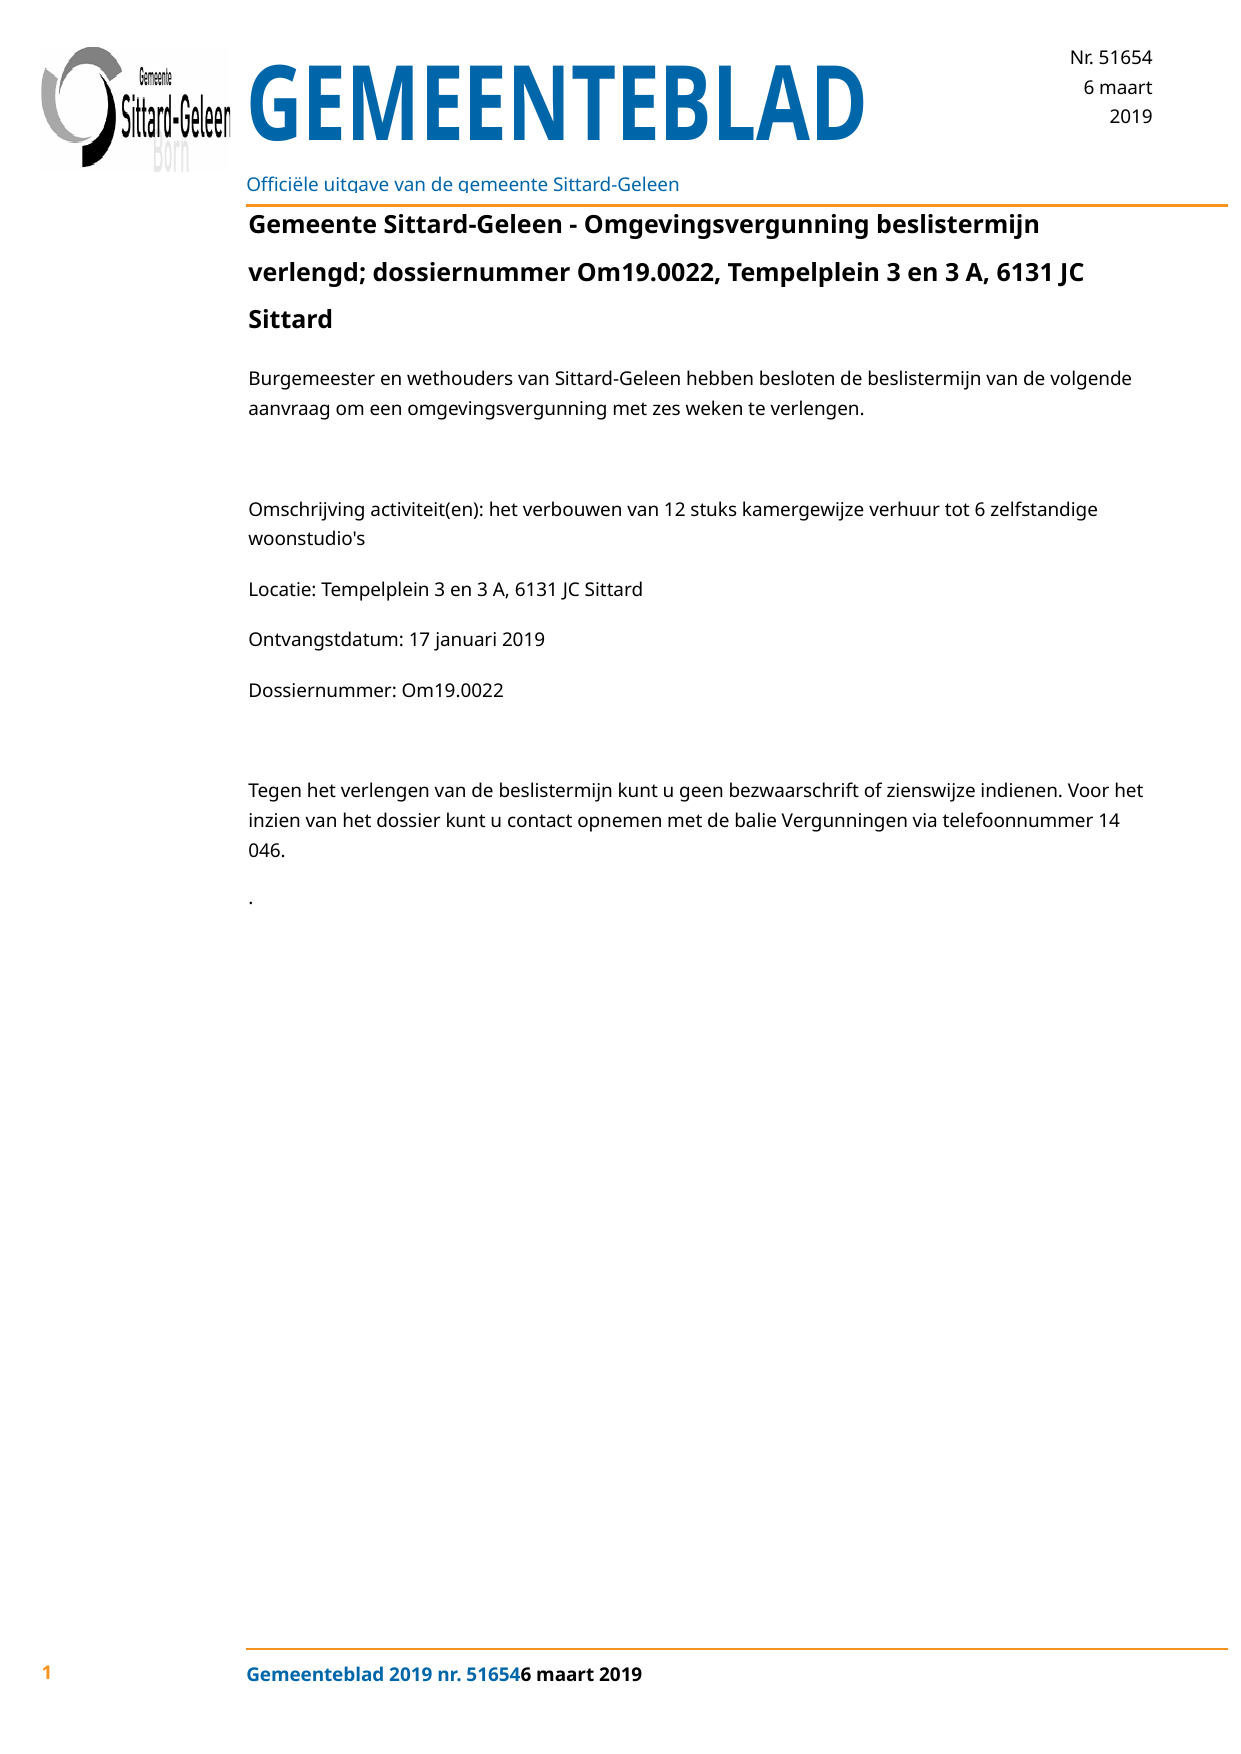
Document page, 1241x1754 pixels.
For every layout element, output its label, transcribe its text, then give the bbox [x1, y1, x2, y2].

text . [248, 884, 1152, 910]
text Dossiernummer: Om19.0022 [248, 677, 1152, 702]
picture [41, 47, 231, 172]
text Ontvangstdatum: 17 januari 2019 [248, 626, 1152, 652]
text Locatie: Tempelplein 3 en 3 A, 6131 JC Sittard [248, 576, 1152, 602]
text Burgemeester en wethouders van Sittard-Geleen hebben besloten de beslistermijn van de volgende aanvraag om een omgevingsvergunning met zes weken te verlengen. [248, 366, 1152, 421]
text Tegen het verlengen van de beslistermijn kunt u geen bezwaarschrift of zienswijze indienen. Voor het inzien van het dossier kunt u contact opnemen met de balie Vergunningen via telefoonnummer 14 046. [248, 778, 1152, 862]
text Gemeente Sittard-Geleen - Omgevingsvergunning beslistermijn verlengd; dossiernummer Om19.0022, Tempelplein 3 en 3 A, 6131 JC Sittard [248, 207, 1152, 336]
text Omschrijving activiteit(en): het verbouwen van 12 stuks kamergewijze verhuur tot 6 zelfstandige woonstudio's [248, 496, 1152, 551]
